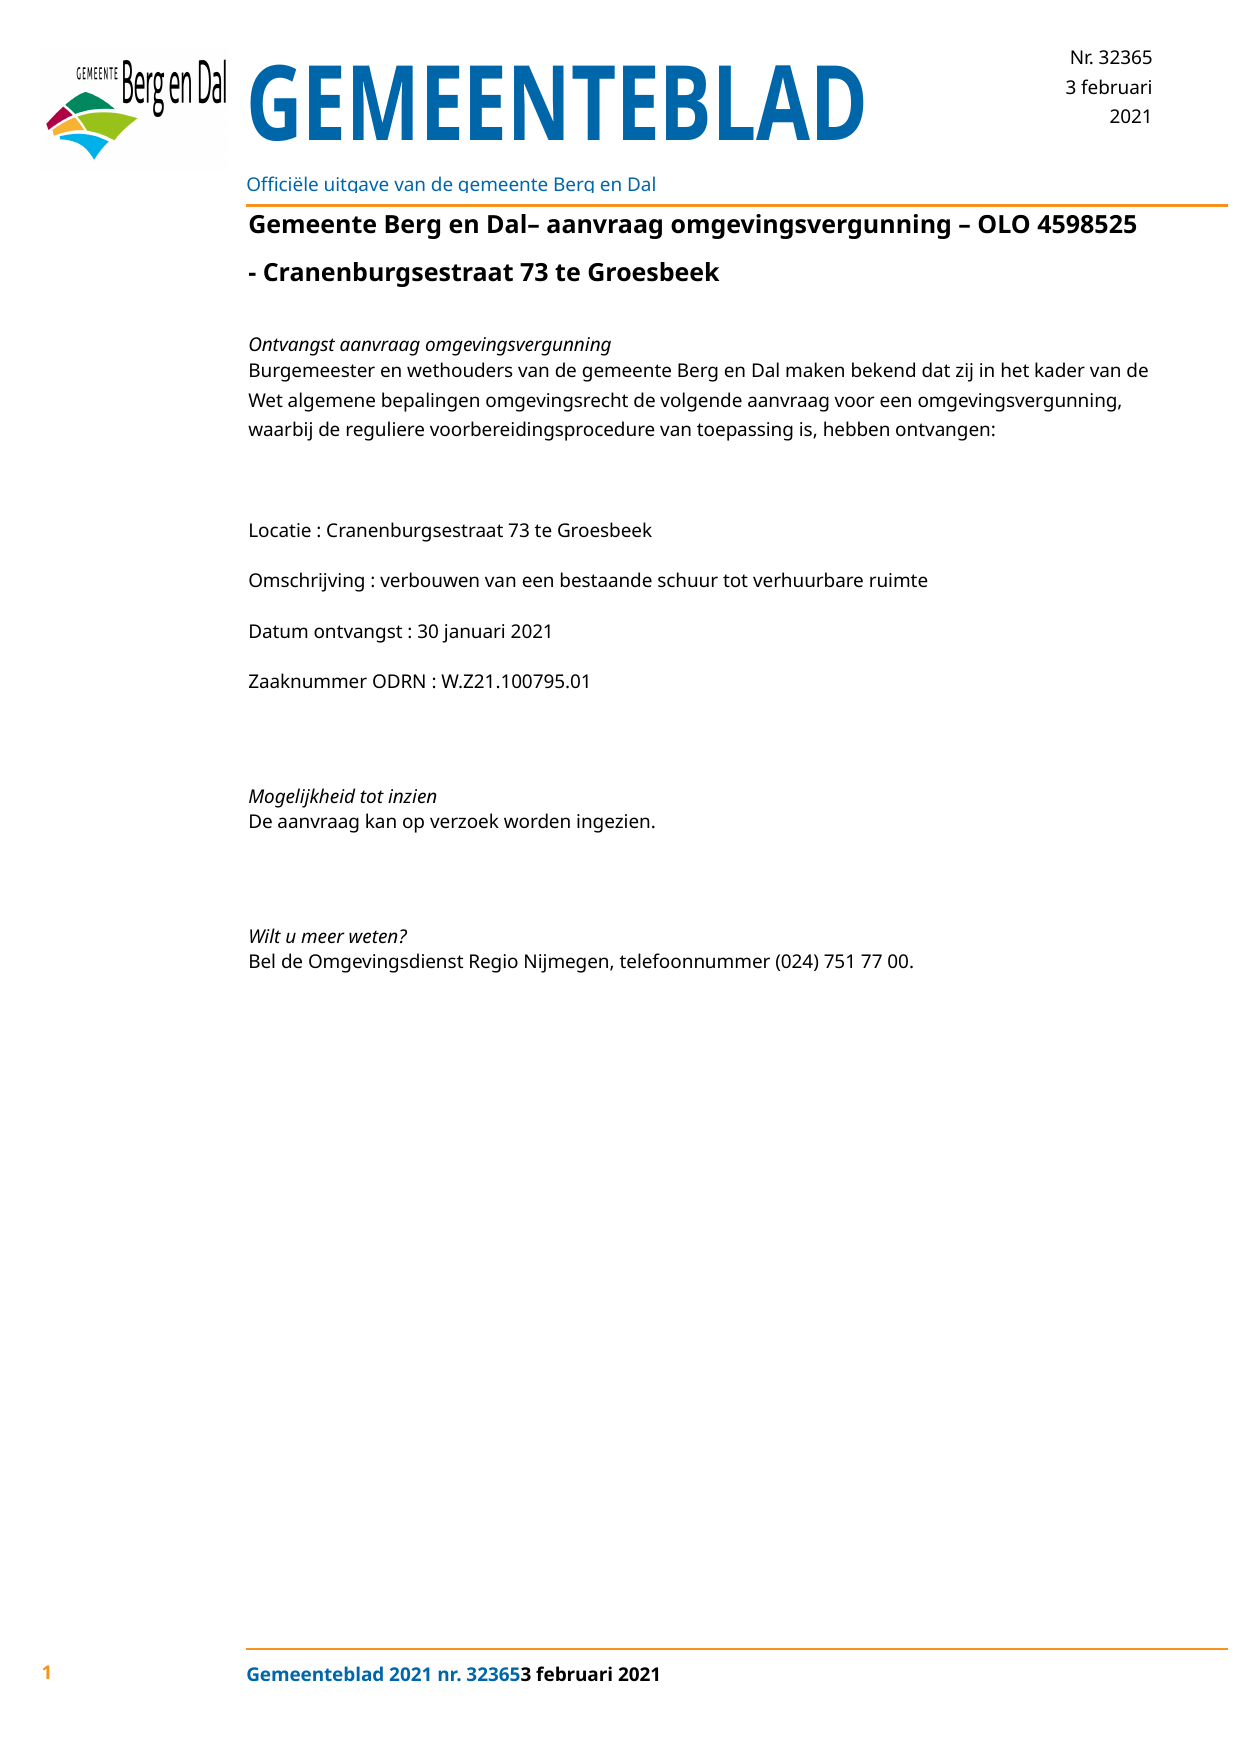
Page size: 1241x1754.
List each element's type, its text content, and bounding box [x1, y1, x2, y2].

picture [41, 47, 231, 172]
text Ontvangst aanvraag omgevingsvergunning [248, 331, 1152, 357]
text Gemeente Berg en Dal– aanvraag omgevingsvergunning – OLO 4598525 - Cranenburgsestraat 73 te Groesbeek [248, 207, 1152, 288]
text Wilt u meer weten? [248, 923, 1152, 949]
text Bel de Omgevingsdienst Regio Nijmegen, telefoonnummer (024) 751 77 00. [248, 949, 1152, 974]
text Zaaknummer ODRN : W.Z21.100795.01 [248, 668, 1152, 694]
text Datum ontvangst : 30 januari 2021 [248, 618, 1152, 644]
text Mogelijkheid tot inzien [248, 783, 1152, 808]
text Locatie : Cranenburgsestraat 73 te Groesbeek [248, 517, 1152, 543]
text De aanvraag kan op verzoek worden ingezien. [248, 808, 1152, 834]
text Omschrijving : verbouwen van een bestaande schuur tot verhuurbare ruimte [248, 568, 1152, 593]
text Burgemeester en wethouders van de gemeente Berg en Dal maken bekend dat zij in het kader van de Wet algemene bepalingen omgevingsrecht de volgende aanvraag voor een omgevingsvergunning, waarbij de reguliere voorbereidingsprocedure van toepassing is, hebben ontvangen: [248, 357, 1152, 442]
